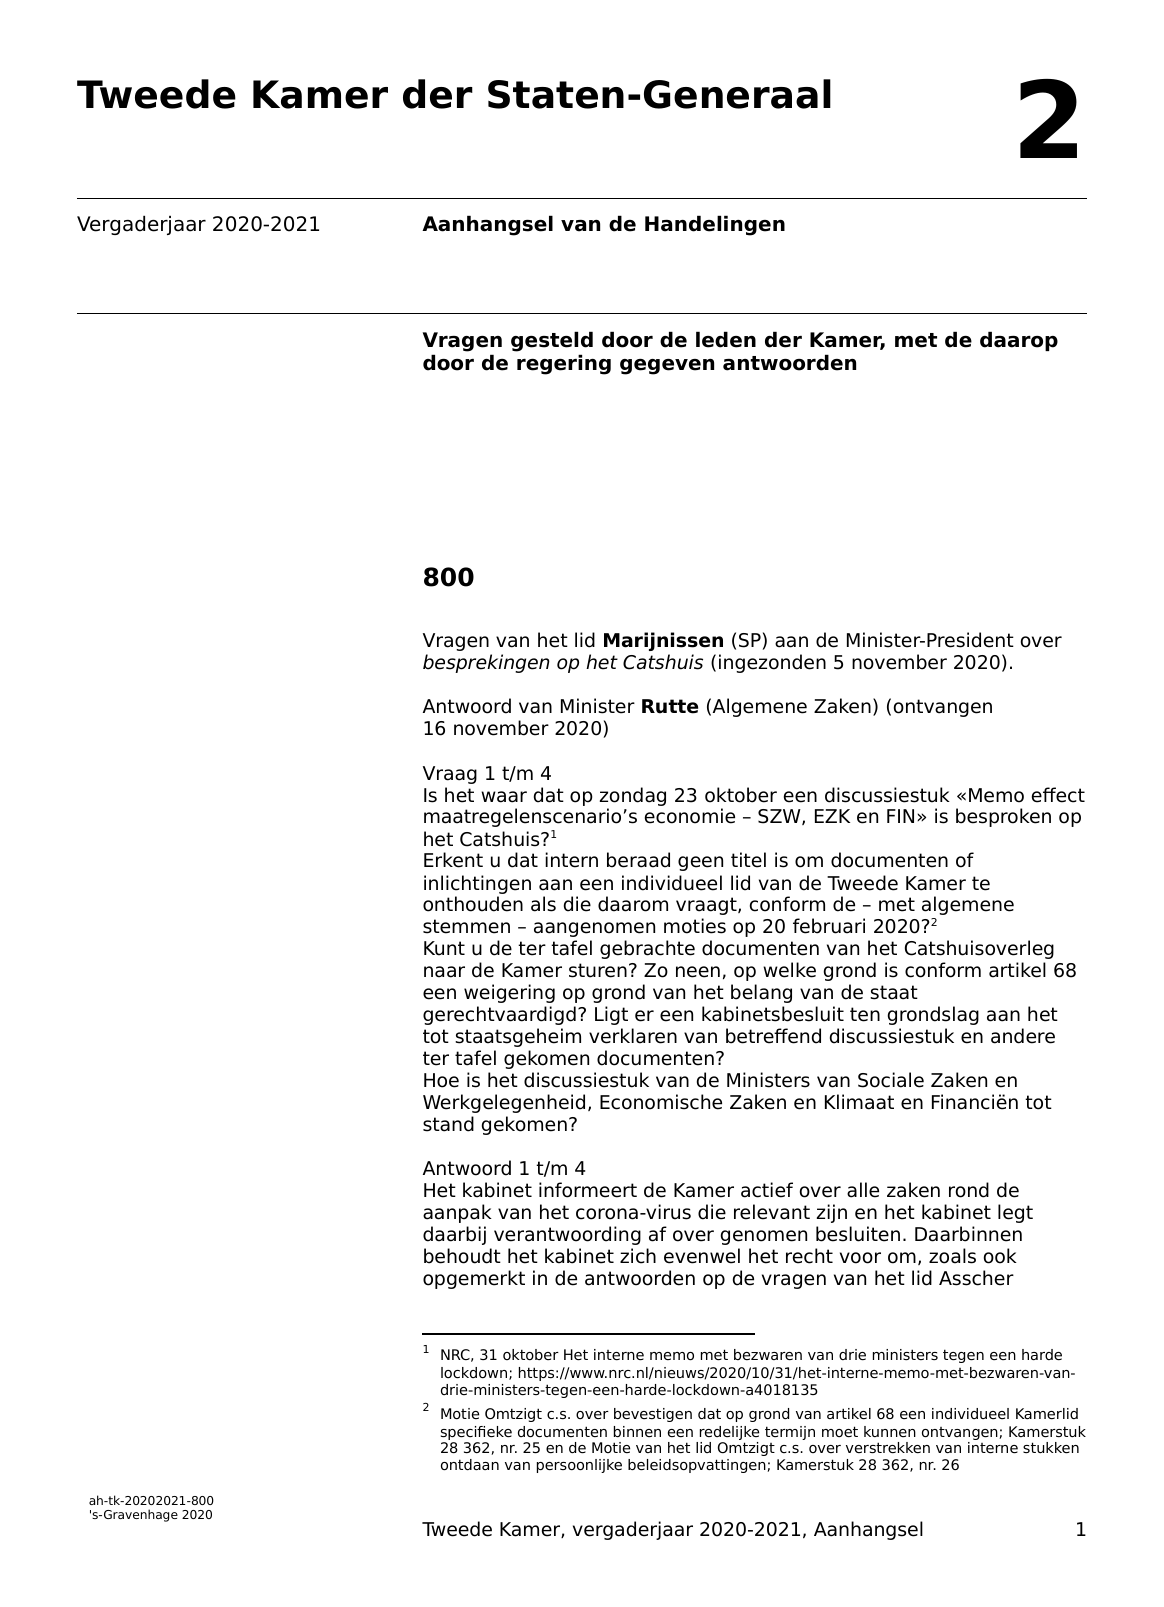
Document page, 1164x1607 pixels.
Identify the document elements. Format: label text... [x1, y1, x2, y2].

text Motie Omtzigt c.s. over bevestigen dat op grond van artikel 68 een individueel Kamerlid specifieke documenten binnen een redelijke termijn moet kunnen ontvangen; Kamerstuk 28 362, nr. 25 en de Motie van het lid Omtzigt c.s. over verstrekken van interne stukken ontdaan van persoonlijke beleidsopvattingen; Kamerstuk 28 362, nr. 26 [422, 1402, 1087, 1474]
table_cell Aanhangsel van de Handelingen [422, 199, 1087, 313]
text Vragen van het lid Marijnissen (SP) aan de Minister-President over besprekingen op het Catshuis (ingezonden 5 november 2020). [422, 630, 1087, 674]
text Is het waar dat op zondag 23 oktober een discussiestuk «Memo effect maatregelenscenario’s economie – SZW, EZK en FIN» is besproken op het Catshuis? [422, 784, 1087, 850]
table_cell [77, 314, 422, 375]
text 800 [422, 563, 1087, 592]
table_header Tweede Kamer der Staten-Generaal [77, 59, 886, 198]
text ah-tk-20202021-800 [88, 1494, 323, 1508]
text Antwoord van Minister Rutte (Algemene Zaken) (ontvangen 16 november 2020) [422, 696, 1087, 740]
table_cell Vragen gesteld door de leden der Kamer, met de daarop door de regering gegeven antwoorden [422, 314, 1087, 375]
text Antwoord 1 t/m 4 [422, 1158, 1087, 1180]
text Vraag 1 t/m 4 [422, 762, 1087, 784]
text Kunt u de ter tafel gebrachte documenten van het Catshuisoverleg naar de Kamer sturen? Zo neen, op welke grond is conform artikel 68 een weigering op grond van het belang van de staat gerechtvaardigd? Ligt er een kabinetsbesluit ten grondslag aan het tot staatsgeheim verklaren van betreffend discussiestuk en andere ter tafel gekomen documenten? [422, 938, 1087, 1070]
text Hoe is het discussiestuk van de Ministers van Sociale Zaken en Werkgelegenheid, Economische Zaken en Klimaat en Financiën tot stand gekomen? [422, 1070, 1087, 1136]
text Het kabinet informeert de Kamer actief over alle zaken rond de aanpak van het corona-virus die relevant zijn en het kabinet legt daarbij verantwoording af over genomen besluiten. Daarbinnen behoudt het kabinet zich evenwel het recht voor om, zoals ook opgemerkt in de antwoorden op de vragen van het lid Asscher [422, 1180, 1087, 1290]
text NRC, 31 oktober Het interne memo met bezwaren van drie ministers tegen een harde lockdown; https://www.nrc.nl/nieuws/2020/10/31/het-interne-memo-met-bezwaren-van-drie-ministers-tegen-een-harde-lockdown-a4018135 [422, 1343, 1087, 1399]
text 's-Gravenhage 2020 [88, 1508, 323, 1522]
text Erkent u dat intern beraad geen titel is om documenten of inlichtingen aan een individueel lid van de Tweede Kamer te onthouden als die daarom vraagt, conform de – met algemene stemmen – aangenomen moties op 20 februari 2020? [422, 850, 1087, 938]
table_header 2 [886, 59, 1087, 198]
table_cell Vergaderjaar 2020-2021 [77, 199, 422, 313]
